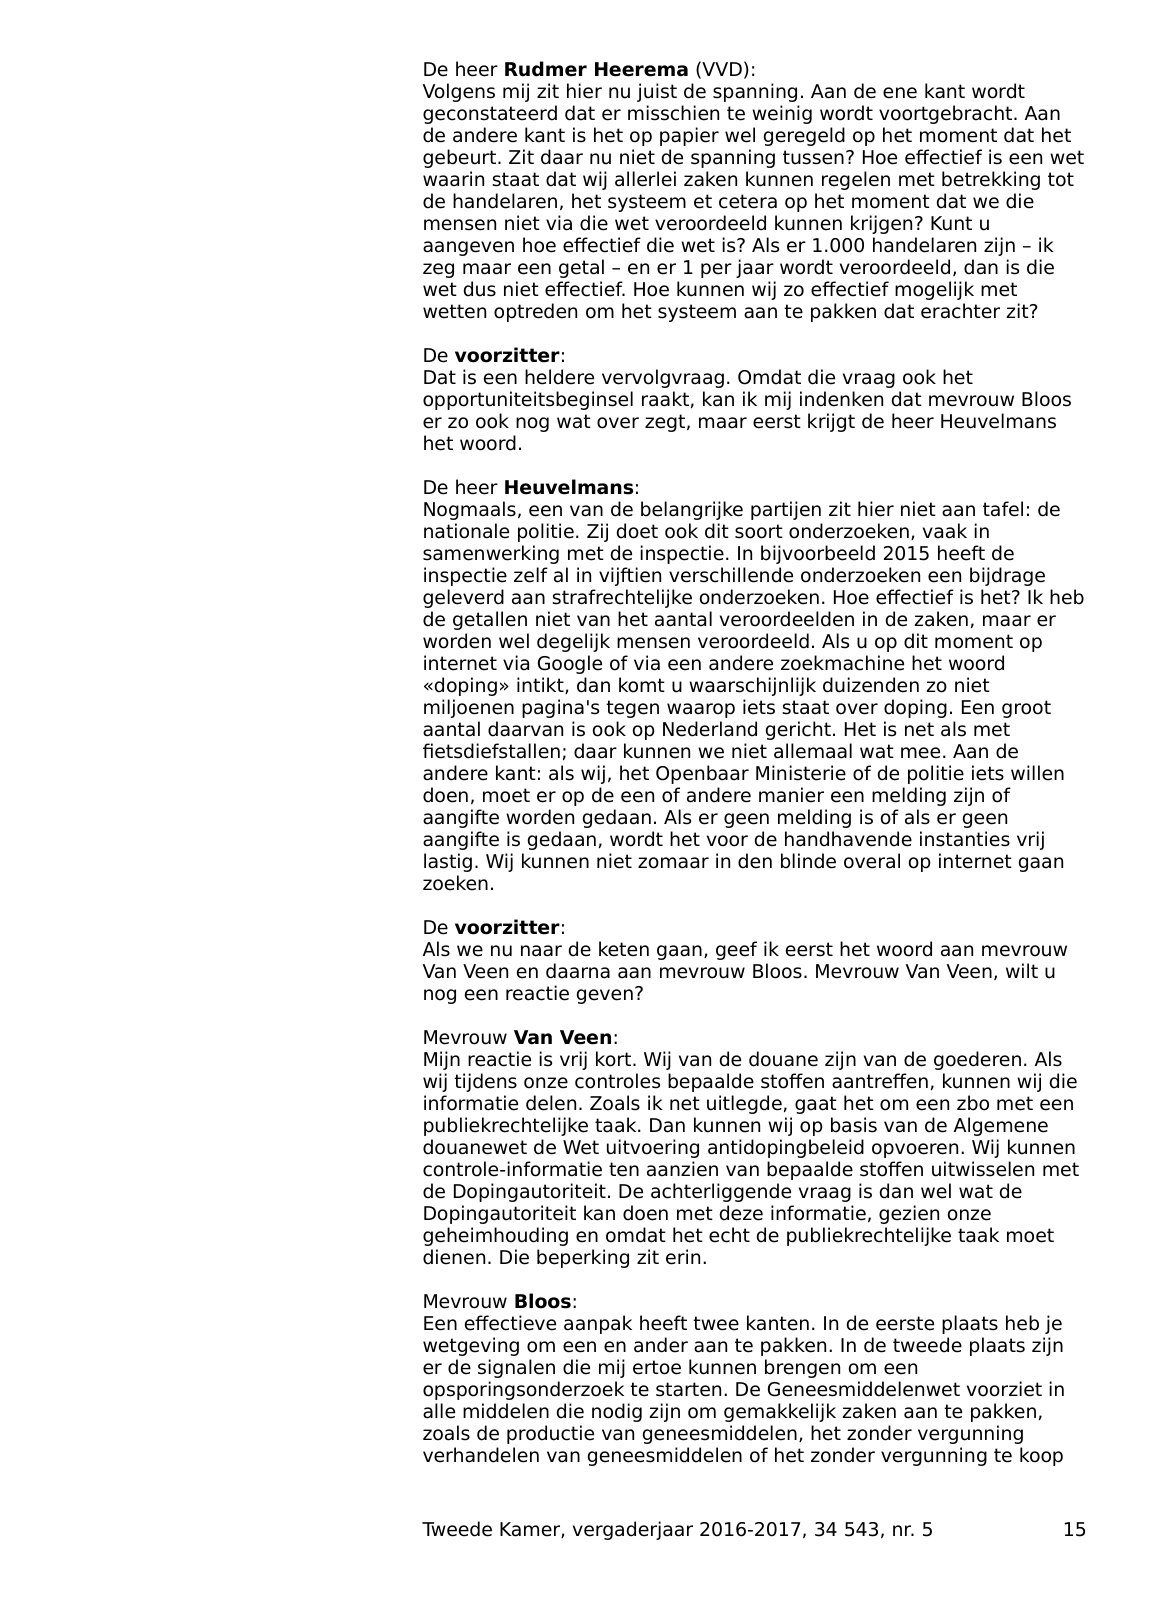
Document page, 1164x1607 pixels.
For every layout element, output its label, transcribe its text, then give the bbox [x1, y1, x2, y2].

text Volgens mij zit hier nu juist de spanning. Aan de ene kant wordt geconstateerd dat er misschien te weinig wordt voortgebracht. Aan de andere kant is het op papier wel geregeld op het moment dat het gebeurt. Zit daar nu niet de spanning tussen? Hoe effectief is een wet waarin staat dat wij allerlei zaken kunnen regelen met betrekking tot de handelaren, het systeem et cetera op het moment dat we die mensen niet via die wet veroordeeld kunnen krijgen? Kunt u aangeven hoe effectief die wet is? Als er 1.000 handelaren zijn – ik zeg maar een getal – en er 1 per jaar wordt veroordeeld, dan is die wet dus niet effectief. Hoe kunnen wij zo effectief mogelijk met wetten optreden om het systeem aan te pakken dat erachter zit? [422, 81, 1087, 323]
text De voorzitter: [422, 345, 1087, 367]
text Mevrouw Bloos: [422, 1291, 1087, 1313]
text Een effectieve aanpak heeft twee kanten. In de eerste plaats heb je wetgeving om een en ander aan te pakken. In de tweede plaats zijn er de signalen die mij ertoe kunnen brengen om een opsporingsonderzoek te starten. De Geneesmiddelenwet voorziet in alle middelen die nodig zijn om gemakkelijk zaken aan te pakken, zoals de productie van geneesmiddelen, het zonder vergunning verhandelen van geneesmiddelen of het zonder vergunning te koop [422, 1313, 1087, 1467]
text De heer Heuvelmans: [422, 477, 1087, 499]
text Dat is een heldere vervolgvraag. Omdat die vraag ook het opportuniteitsbeginsel raakt, kan ik mij indenken dat mevrouw Bloos er zo ook nog wat over zegt, maar eerst krijgt de heer Heuvelmans het woord. [422, 367, 1087, 455]
text Als we nu naar de keten gaan, geef ik eerst het woord aan mevrouw Van Veen en daarna aan mevrouw Bloos. Mevrouw Van Veen, wilt u nog een reactie geven? [422, 939, 1087, 1005]
text De heer Rudmer Heerema (VVD): [422, 59, 1087, 81]
text Mevrouw Van Veen: [422, 1027, 1087, 1049]
text De voorzitter: [422, 917, 1087, 939]
text Mijn reactie is vrij kort. Wij van de douane zijn van de goederen. Als wij tijdens onze controles bepaalde stoffen aantreffen, kunnen wij die informatie delen. Zoals ik net uitlegde, gaat het om een zbo met een publiekrechtelijke taak. Dan kunnen wij op basis van de Algemene douanewet de Wet uitvoering antidopingbeleid opvoeren. Wij kunnen controle-informatie ten aanzien van bepaalde stoffen uitwisselen met de Dopingautoriteit. De achterliggende vraag is dan wel wat de Dopingautoriteit kan doen met deze informatie, gezien onze geheimhouding en omdat het echt de publiekrechtelijke taak moet dienen. Die beperking zit erin. [422, 1049, 1087, 1269]
text Nogmaals, een van de belangrijke partijen zit hier niet aan tafel: de nationale politie. Zij doet ook dit soort onderzoeken, vaak in samenwerking met de inspectie. In bijvoorbeeld 2015 heeft de inspectie zelf al in vijftien verschillende onderzoeken een bijdrage geleverd aan strafrechtelijke onderzoeken. Hoe effectief is het? Ik heb de getallen niet van het aantal veroordeelden in de zaken, maar er worden wel degelijk mensen veroordeeld. Als u op dit moment op internet via Google of via een andere zoekmachine het woord «doping» intikt, dan komt u waarschijnlijk duizenden zo niet miljoenen pagina's tegen waarop iets staat over doping. Een groot aantal daarvan is ook op Nederland gericht. Het is net als met fietsdiefstallen; daar kunnen we niet allemaal wat mee. Aan de andere kant: als wij, het Openbaar Ministerie of de politie iets willen doen, moet er op de een of andere manier een melding zijn of aangifte worden gedaan. Als er geen melding is of als er geen aangifte is gedaan, wordt het voor de handhavende instanties vrij lastig. Wij kunnen niet zomaar in den blinde overal op internet gaan zoeken. [422, 499, 1087, 895]
